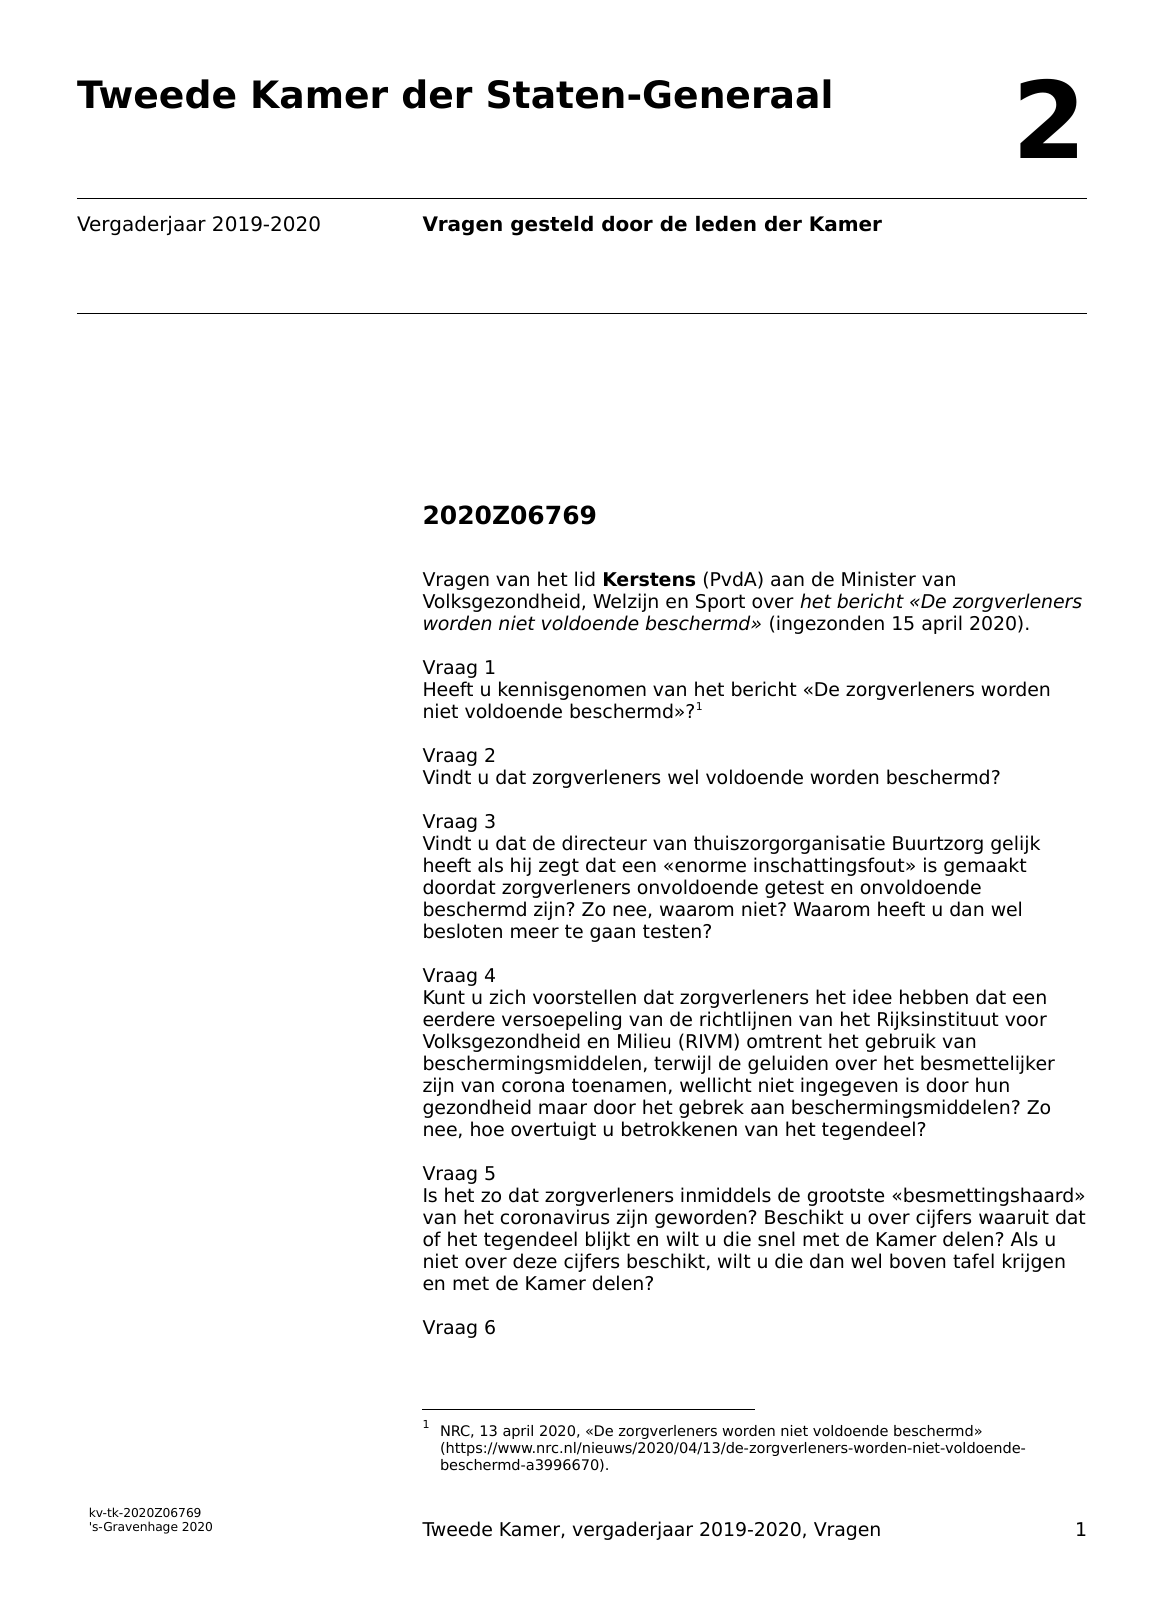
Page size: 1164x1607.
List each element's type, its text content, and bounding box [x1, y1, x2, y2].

text Vraag 1 [422, 657, 1087, 679]
text Kunt u zich voorstellen dat zorgverleners het idee hebben dat een eerdere versoepeling van de richtlijnen van het Rijksinstituut voor Volksgezondheid en Milieu (RIVM) omtrent het gebruik van beschermingsmiddelen, terwijl de geluiden over het besmettelijker zijn van corona toenamen, wellicht niet ingegeven is door hun gezondheid maar door het gebrek aan beschermingsmiddelen? Zo nee, hoe overtuigt u betrokkenen van het tegendeel? [422, 987, 1087, 1141]
text Vindt u dat zorgverleners wel voldoende worden beschermd? [422, 767, 1087, 789]
text Vragen van het lid Kerstens (PvdA) aan de Minister van Volksgezondheid, Welzijn en Sport over het bericht «De zorgverleners worden niet voldoende beschermd» (ingezonden 15 april 2020). [422, 569, 1087, 635]
text Vraag 3 [422, 811, 1087, 833]
text Is het zo dat zorgverleners inmiddels de grootste «besmettingshaard» van het coronavirus zijn geworden? Beschikt u over cijfers waaruit dat of het tegendeel blijkt en wilt u die snel met de Kamer delen? Als u niet over deze cijfers beschikt, wilt u die dan wel boven tafel krijgen en met de Kamer delen? [422, 1185, 1087, 1295]
text NRC, 13 april 2020, «De zorgverleners worden niet voldoende beschermd» (https://www.nrc.nl/nieuws/2020/04/13/de-zorgverleners-worden-niet-voldoende-beschermd-a3996670). [422, 1418, 1087, 1474]
text Vraag 5 [422, 1163, 1087, 1185]
table_header Tweede Kamer der Staten-Generaal [77, 59, 886, 198]
table_header 2 [886, 59, 1087, 198]
text Vindt u dat de directeur van thuiszorgorganisatie Buurtzorg gelijk heeft als hij zegt dat een «enorme inschattingsfout» is gemaakt doordat zorgverleners onvoldoende getest en onvoldoende beschermd zijn? Zo nee, waarom niet? Waarom heeft u dan wel besloten meer te gaan testen? [422, 833, 1087, 943]
text kv-tk-2020Z06769 [88, 1506, 323, 1520]
table_cell Vragen gesteld door de leden der Kamer [422, 199, 1087, 313]
text Heeft u kennisgenomen van het bericht «De zorgverleners worden niet voldoende beschermd»? [422, 679, 1087, 723]
text Vraag 4 [422, 965, 1087, 987]
text Vraag 6 [422, 1317, 1087, 1339]
text Vraag 2 [422, 745, 1087, 767]
table_cell Vergaderjaar 2019-2020 [77, 199, 422, 313]
text 2020Z06769 [422, 501, 1087, 531]
text 's-Gravenhage 2020 [88, 1520, 323, 1534]
